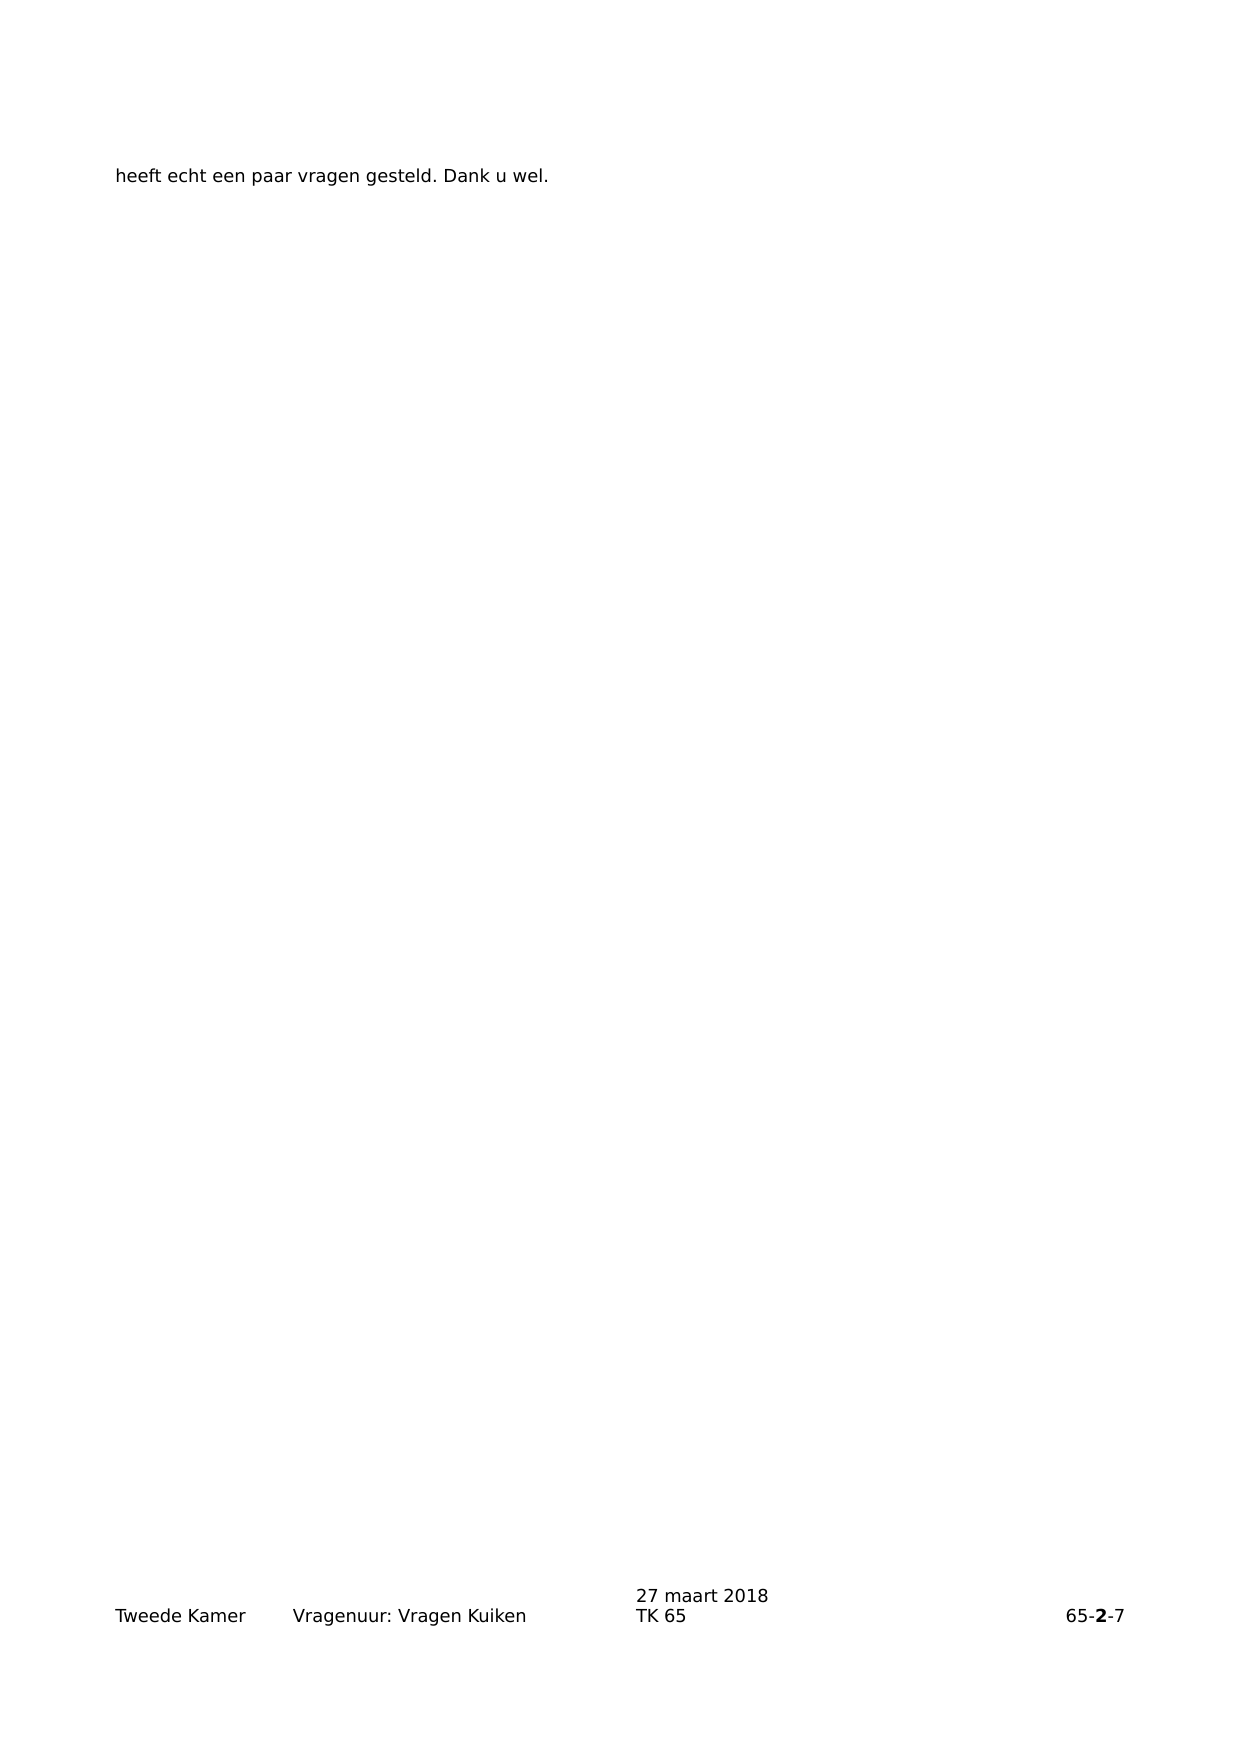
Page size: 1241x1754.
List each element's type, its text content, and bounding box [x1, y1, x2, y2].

text heeft echt een paar vragen gesteld. Dank u wel. [115, 165, 605, 186]
